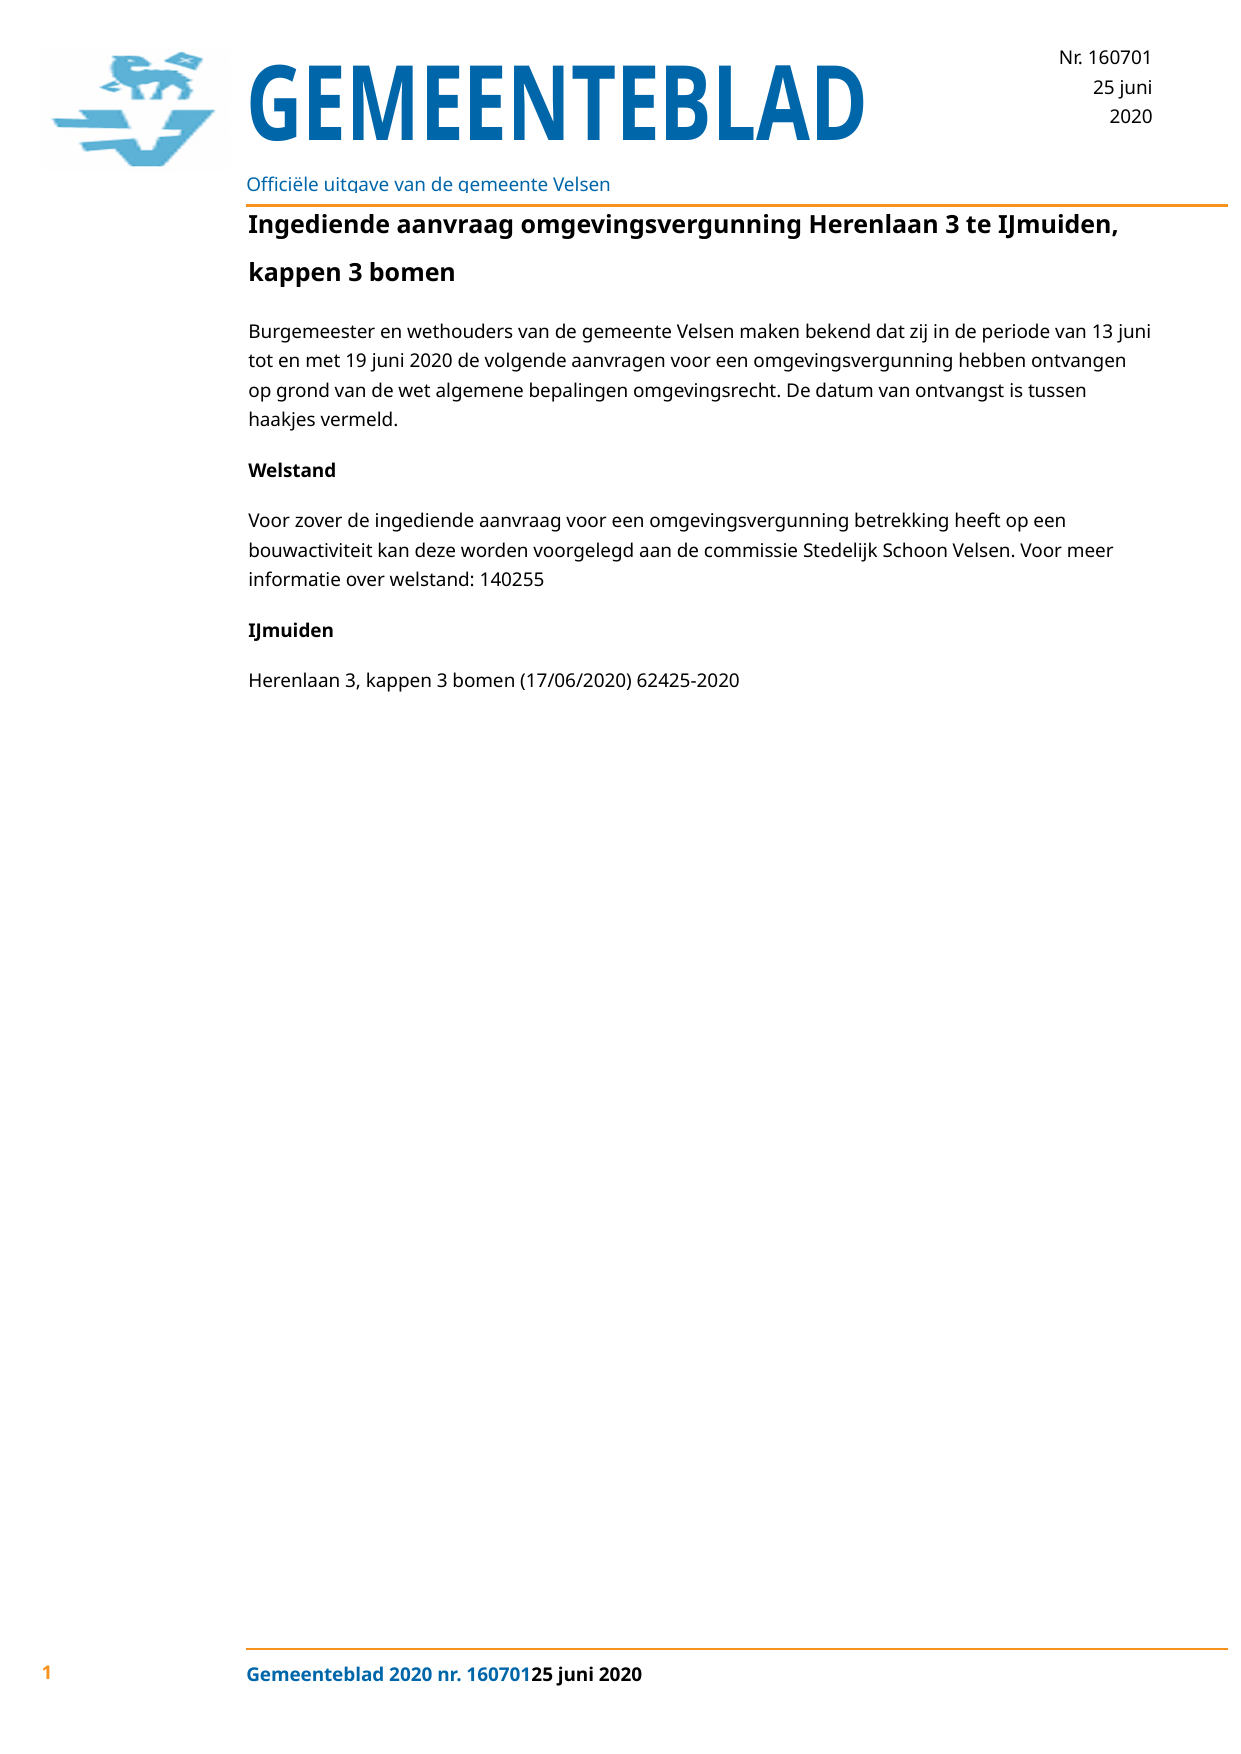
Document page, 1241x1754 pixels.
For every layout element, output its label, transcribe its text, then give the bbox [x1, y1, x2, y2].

text Welstand [248, 457, 1152, 483]
text Herenlaan 3, kappen 3 bomen (17/06/2020) 62425-2020 [248, 667, 1152, 693]
text Burgemeester en wethouders van de gemeente Velsen maken bekend dat zij in de periode van 13 juni tot en met 19 juni 2020 de volgende aanvragen voor een omgevingsvergunning hebben ontvangen op grond van de wet algemene bepalingen omgevingsrecht. De datum van ontvangst is tussen haakjes vermeld. [248, 318, 1152, 432]
text Voor zover de ingediende aanvraag voor een omgevingsvergunning betrekking heeft op een bouwactiviteit kan deze worden voorgelegd aan de commissie Stedelijk Schoon Velsen. Voor meer informatie over welstand: 140255 [248, 507, 1152, 592]
picture [41, 47, 231, 172]
text Ingediende aanvraag omgevingsvergunning Herenlaan 3 te IJmuiden, kappen 3 bomen [248, 207, 1152, 288]
text IJmuiden [248, 617, 1152, 643]
